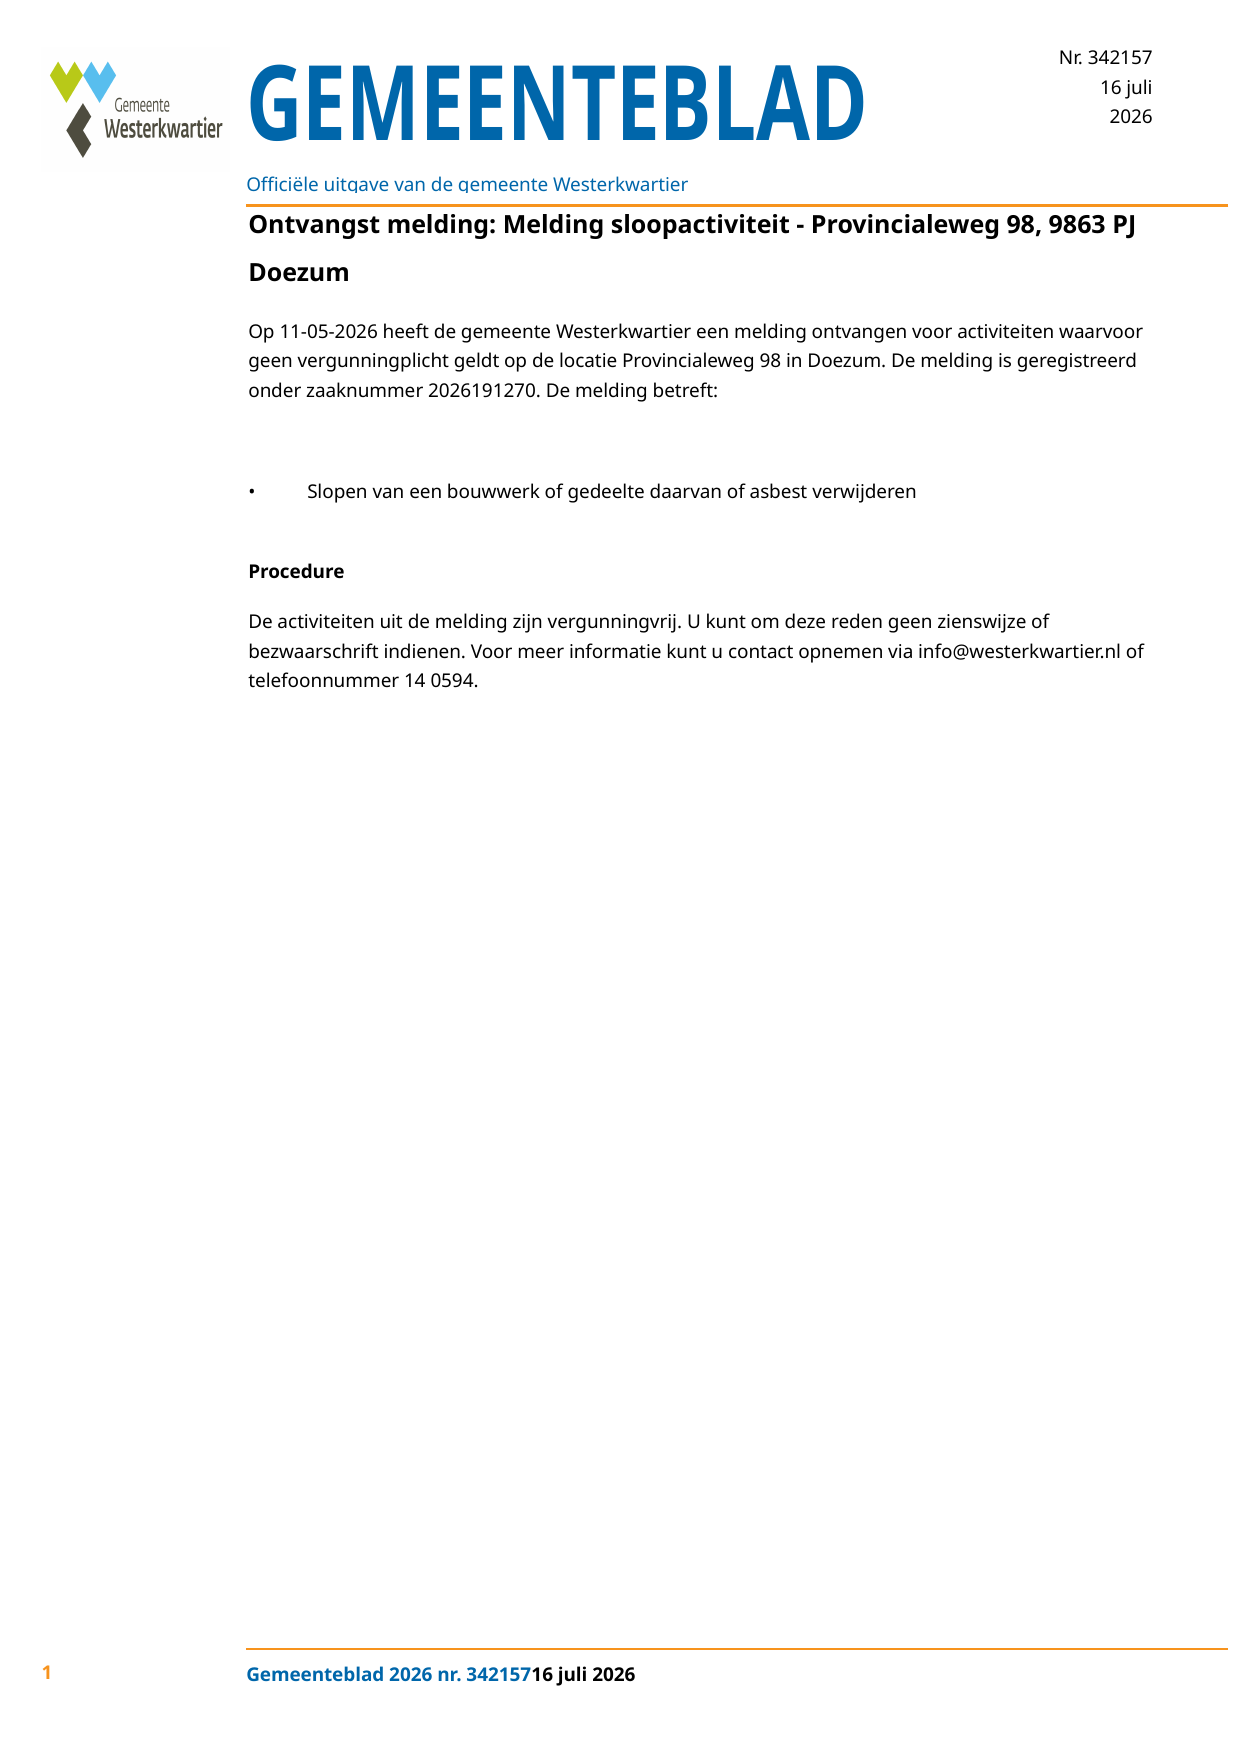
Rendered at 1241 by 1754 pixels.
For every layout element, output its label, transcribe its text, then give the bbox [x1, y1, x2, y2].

text Op 11-05-2026 heeft de gemeente Westerkwartier een melding ontvangen voor activiteiten waarvoor geen vergunningplicht geldt op de locatie Provincialeweg 98 in Doezum. De melding is geregistreerd onder zaaknummer 2026191270. De melding betreft: [248, 318, 1152, 403]
text De activiteiten uit de melding zijn vergunningvrij. U kunt om deze reden geen zienswijze of bezwaarschrift indienen. Voor meer informatie kunt u contact opnemen via info@westerkwartier.nl of telefoonnummer 14 0594. [248, 608, 1152, 693]
picture [41, 47, 231, 172]
text Procedure [248, 558, 1152, 584]
text Ontvangst melding: Melding sloopactiviteit - Provincialeweg 98, 9863 PJ Doezum [248, 207, 1152, 288]
list Slopen van een bouwwerk of gedeelte daarvan of asbest verwijderen [248, 478, 1152, 504]
